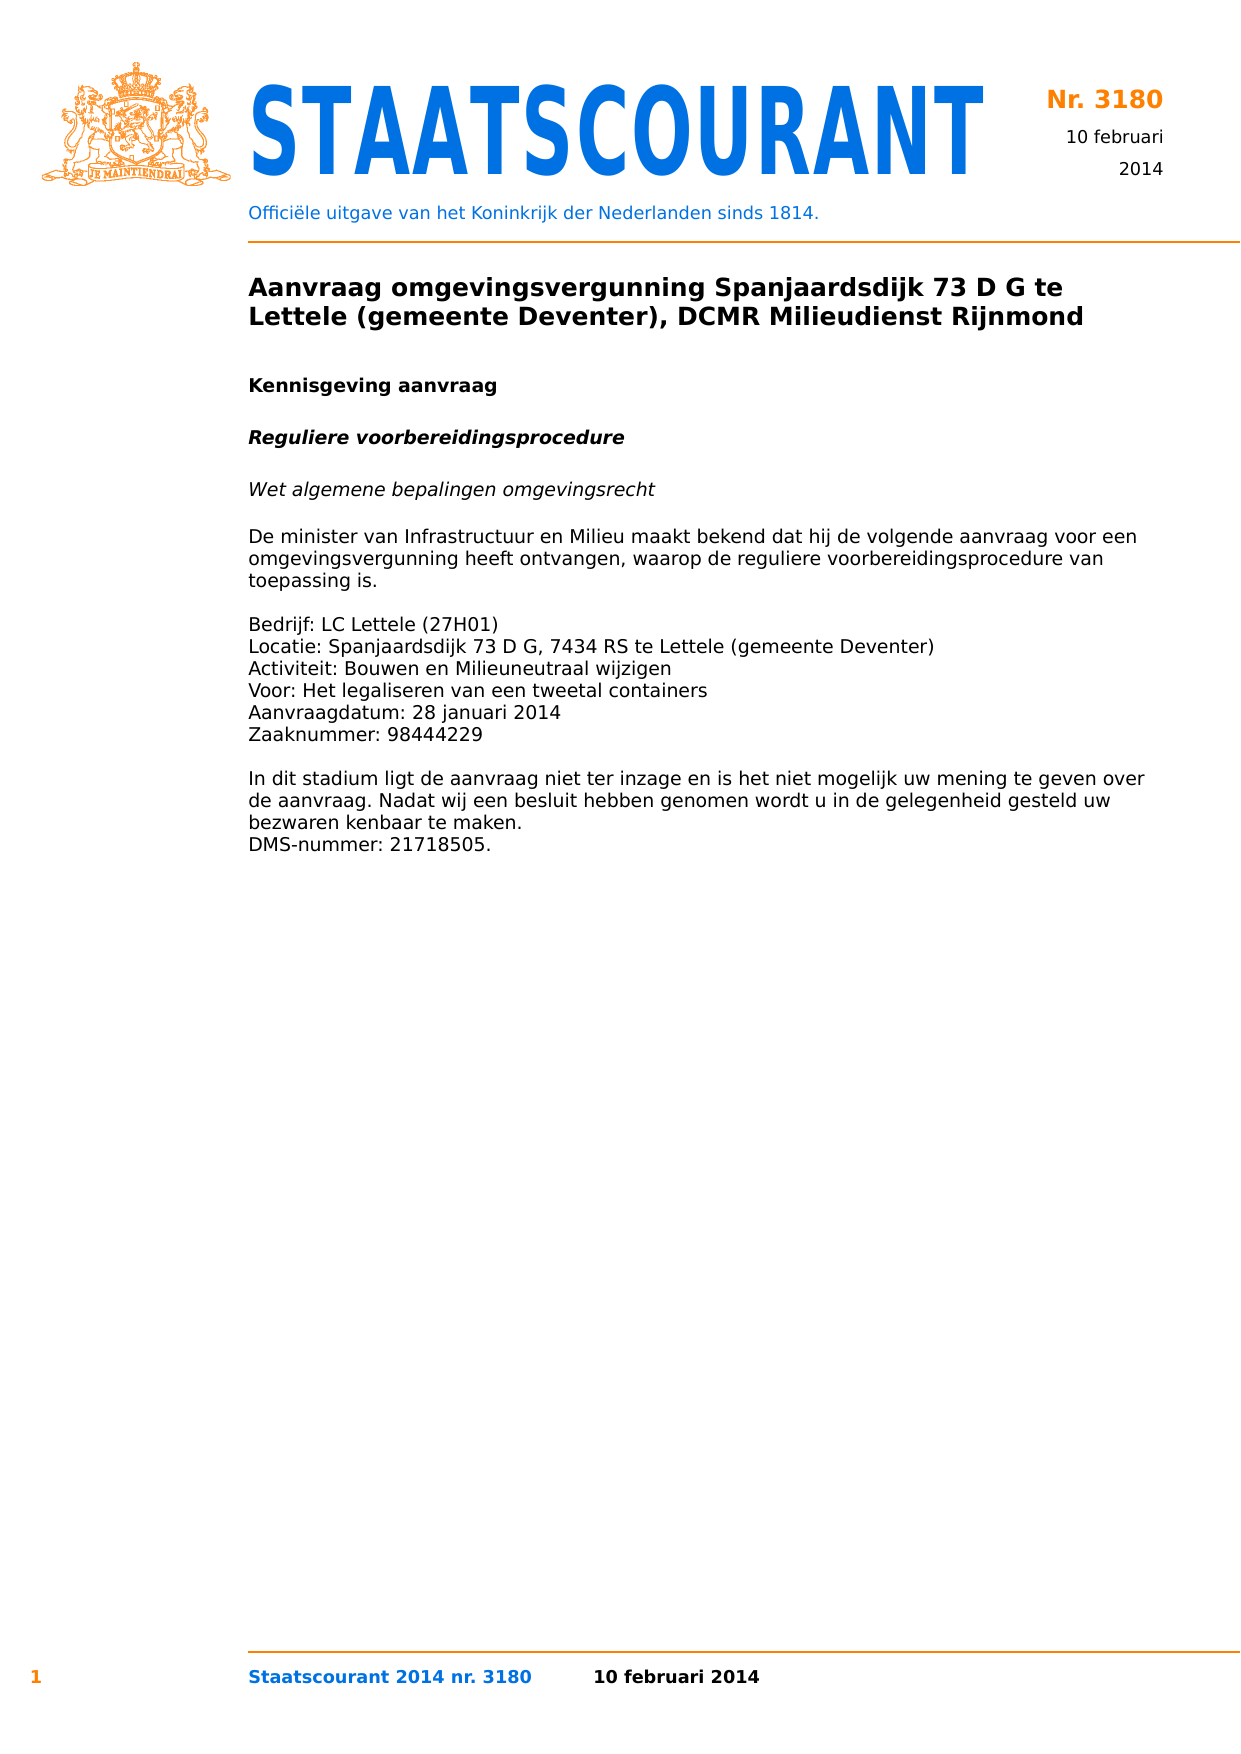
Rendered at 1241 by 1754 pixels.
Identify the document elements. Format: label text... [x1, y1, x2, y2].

table_cell 10 februari [998, 121, 1240, 153]
table_cell Officiële uitgave van het Koninkrijk der Nederlanden sinds 1814. [248, 203, 1240, 241]
text De minister van Infrastructuur en Milieu maakt bekend dat hij de volgende aanvraag voor een omgevingsvergunning heeft ontvangen, waarop de reguliere voorbereidingsprocedure van toepassing is. [248, 526, 1163, 592]
text Locatie: Spanjaardsdijk 73 D G, 7434 RS te Lettele (gemeente Deventer) [248, 636, 1163, 658]
text Aanvraagdatum: 28 januari 2014 [248, 702, 1163, 724]
table_header Nr. 3180 [998, 62, 1240, 121]
text Activiteit: Bouwen en Milieuneutraal wijzigen [248, 658, 1163, 680]
subtitle Wet algemene bepalingen omgevingsrecht [248, 479, 1163, 501]
subtitle Kennisgeving aanvraag [248, 375, 1163, 397]
table_header STAATSCOURANT [248, 62, 998, 203]
table_header [25, 62, 248, 241]
subtitle Aanvraag omgevingsvergunning Spanjaardsdijk 73 D G te Lettele (gemeente Deventer), DCMR Milieudienst Rijnmond [248, 273, 1163, 331]
text In dit stadium ligt de aanvraag niet ter inzage en is het niet mogelijk uw mening te geven over de aanvraag. Nadat wij een besluit hebben genomen wordt u in de gelegenheid gesteld uw bezwaren kenbaar te maken. [248, 768, 1163, 833]
picture [41, 62, 231, 186]
subtitle Reguliere voorbereidingsprocedure [248, 427, 1163, 449]
text DMS-nummer: 21718505. [248, 833, 1163, 856]
text Zaaknummer: 98444229 [248, 724, 1163, 746]
text Bedrijf: LC Lettele (27H01) [248, 614, 1163, 636]
table_cell 2014 [998, 153, 1240, 203]
text Voor: Het legaliseren van een tweetal containers [248, 680, 1163, 702]
